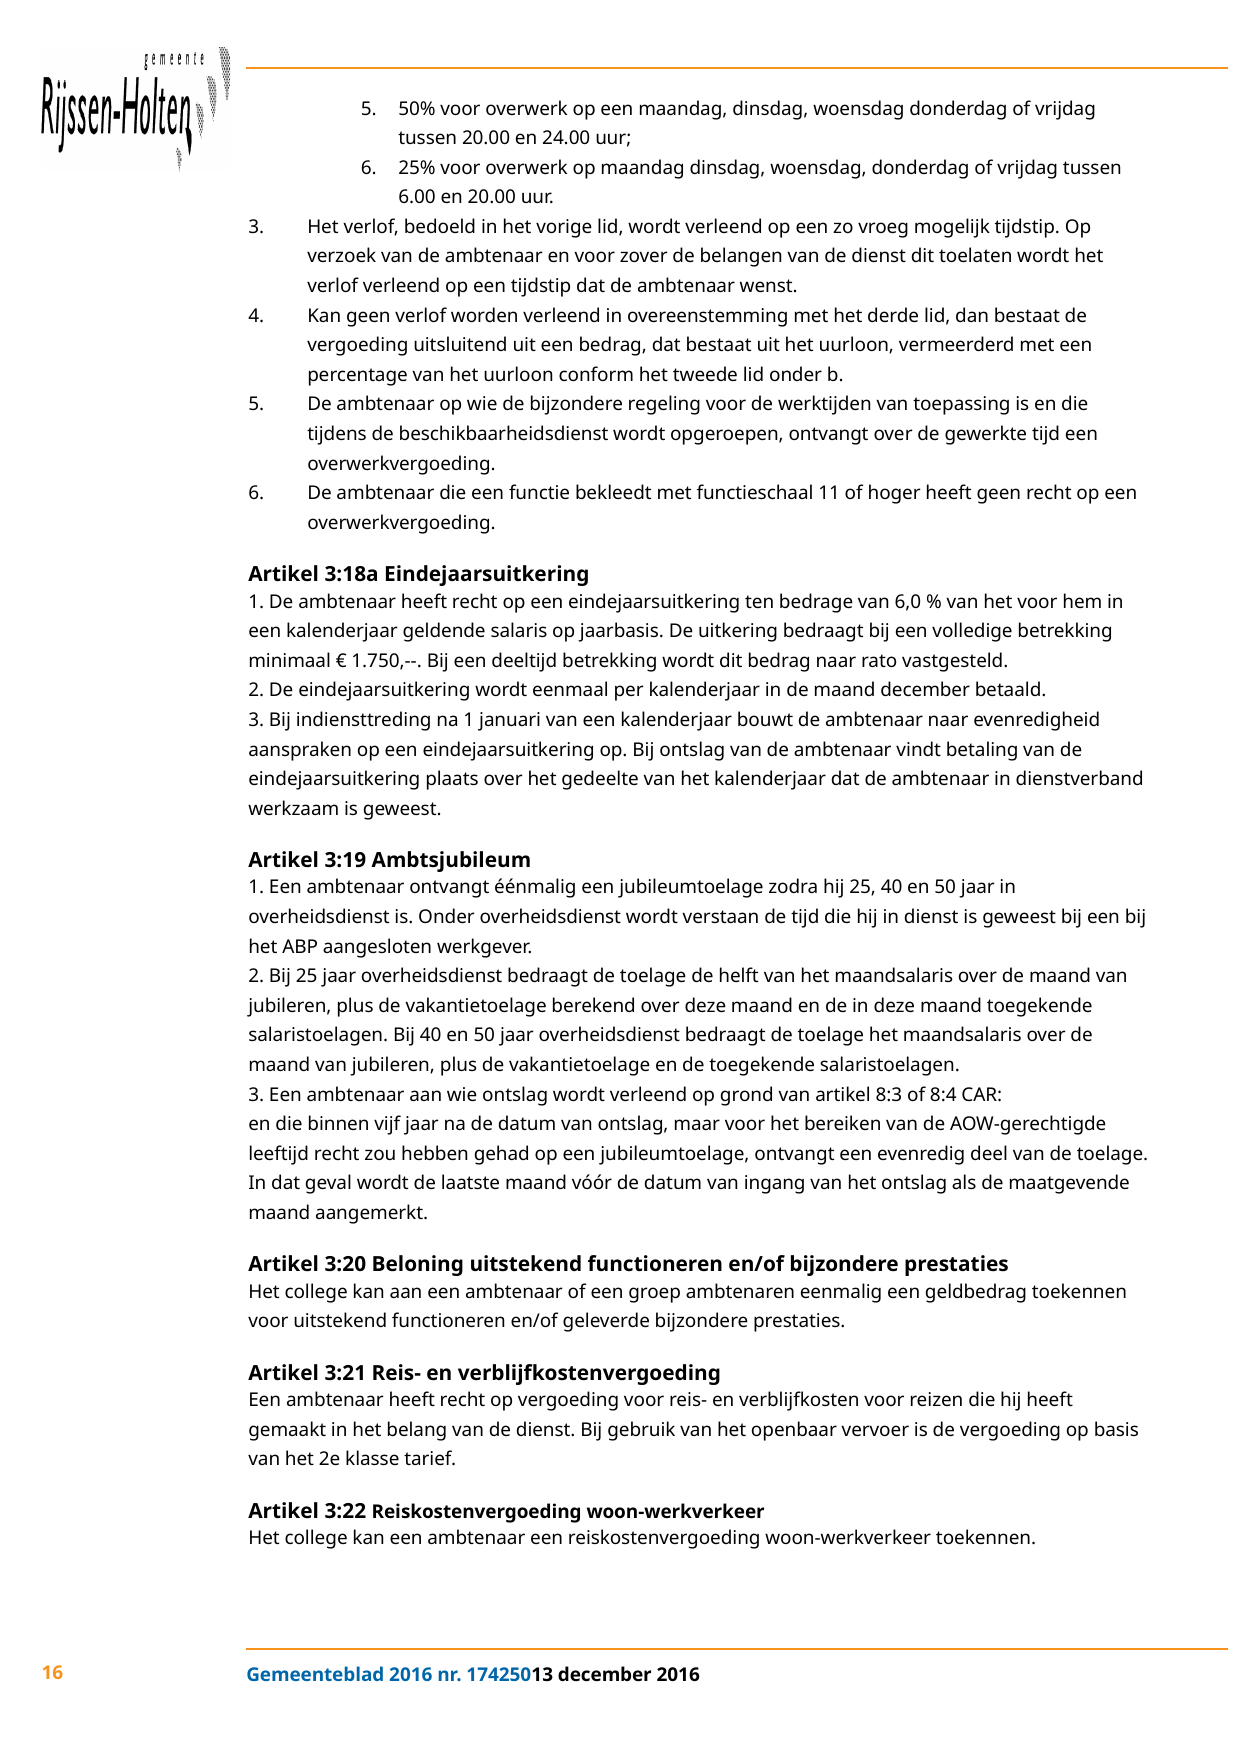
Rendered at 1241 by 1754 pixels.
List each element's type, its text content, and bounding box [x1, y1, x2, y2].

text Artikel 3:20 Beloning uitstekend functioneren en/of bijzondere prestaties [248, 1249, 1152, 1278]
list Het verlof, bedoeld in het vorige lid, wordt verleend op een zo vroeg mogelijk tijdstip. Op verzoek van de ambtenaar en voor zover de belangen van de dienst dit toelaten wordt het verlof verleend op een tijdstip dat de ambtenaar wenst. [248, 213, 1152, 298]
list De ambtenaar die een functie bekleedt met functieschaal 11 of hoger heeft geen recht op een overwerkvergoeding. [248, 479, 1152, 535]
text en die binnen vijf jaar na de datum van ontslag, maar voor het bereiken van de AOW-gerechtigde leeftijd recht zou hebben gehad op een jubileumtoelage, ontvangt een evenredig deel van de toelage. In dat geval wordt de laatste maand vóór de datum van ingang van het ontslag als de maatgevende maand aangemerkt. [248, 1110, 1152, 1225]
text 2. Bij 25 jaar overheidsdienst bedraagt de toelage de helft van het maandsalaris over de maand van jubileren, plus de vakantietoelage berekend over deze maand en de in deze maand toegekende salaristoelagen. Bij 40 en 50 jaar overheidsdienst bedraagt de toelage het maandsalaris over de maand van jubileren, plus de vakantietoelage en de toegekende salaristoelagen. [248, 962, 1152, 1077]
text Artikel 3:18a Eindejaarsuitkering [248, 559, 1152, 588]
picture [41, 47, 231, 172]
text Artikel 3:19 Ambtsjubileum [248, 845, 1152, 874]
list 25% voor overwerk op maandag dinsdag, woensdag, donderdag of vrijdag tussen 6.00 en 20.00 uur. [361, 154, 1152, 209]
text Artikel 3:22 Reiskostenvergoeding woon-werkverkeer [248, 1496, 1152, 1524]
text 1. Een ambtenaar ontvangt éénmalig een jubileumtoelage zodra hij 25, 40 en 50 jaar in overheidsdienst is. Onder overheidsdienst wordt verstaan de tijd die hij in dienst is geweest bij een bij het ABP aangesloten werkgever. [248, 874, 1152, 959]
list Kan geen verlof worden verleend in overeenstemming met het derde lid, dan bestaat de vergoeding uitsluitend uit een bedrag, dat bestaat uit het uurloon, vermeerderd met een percentage van het uurloon conform het tweede lid onder b. [248, 302, 1152, 387]
text Het college kan een ambtenaar een reiskostenvergoeding woon-werkverkeer toekennen. [248, 1524, 1152, 1550]
text 3. Een ambtenaar aan wie ontslag wordt verleend op grond van artikel 8:3 of 8:4 CAR: [248, 1081, 1152, 1107]
text Het college kan aan een ambtenaar of een groep ambtenaren eenmalig een geldbedrag toekennen voor uitstekend functioneren en/of geleverde bijzondere prestaties. [248, 1278, 1152, 1333]
list 50% voor overwerk op een maandag, dinsdag, woensdag donderdag of vrijdag tussen 20.00 en 24.00 uur; [361, 95, 1152, 150]
text Een ambtenaar heeft recht op vergoeding voor reis- en verblijfkosten voor reizen die hij heeft gemaakt in het belang van de dienst. Bij gebruik van het openbaar vervoer is de vergoeding op basis van het 2e klasse tarief. [248, 1386, 1152, 1471]
text Artikel 3:21 Reis- en verblijfkostenvergoeding [248, 1358, 1152, 1386]
text 3. Bij indiensttreding na 1 januari van een kalenderjaar bouwt de ambtenaar naar evenredigheid aanspraken op een eindejaarsuitkering op. Bij ontslag van de ambtenaar vindt betaling van de eindejaarsuitkering plaats over het gedeelte van het kalenderjaar dat de ambtenaar in dienstverband werkzaam is geweest. [248, 706, 1152, 821]
text 1. De ambtenaar heeft recht op een eindejaarsuitkering ten bedrage van 6,0 % van het voor hem in een kalenderjaar geldende salaris op jaarbasis. De uitkering bedraagt bij een volledige betrekking minimaal € 1.750,--. Bij een deeltijd betrekking wordt dit bedrag naar rato vastgesteld. [248, 588, 1152, 673]
text 2. De eindejaarsuitkering wordt eenmaal per kalenderjaar in de maand december betaald. [248, 677, 1152, 702]
list De ambtenaar op wie de bijzondere regeling voor de werktijden van toepassing is en die tijdens de beschikbaarheidsdienst wordt opgeroepen, ontvangt over de gewerkte tijd een overwerkvergoeding. [248, 391, 1152, 476]
